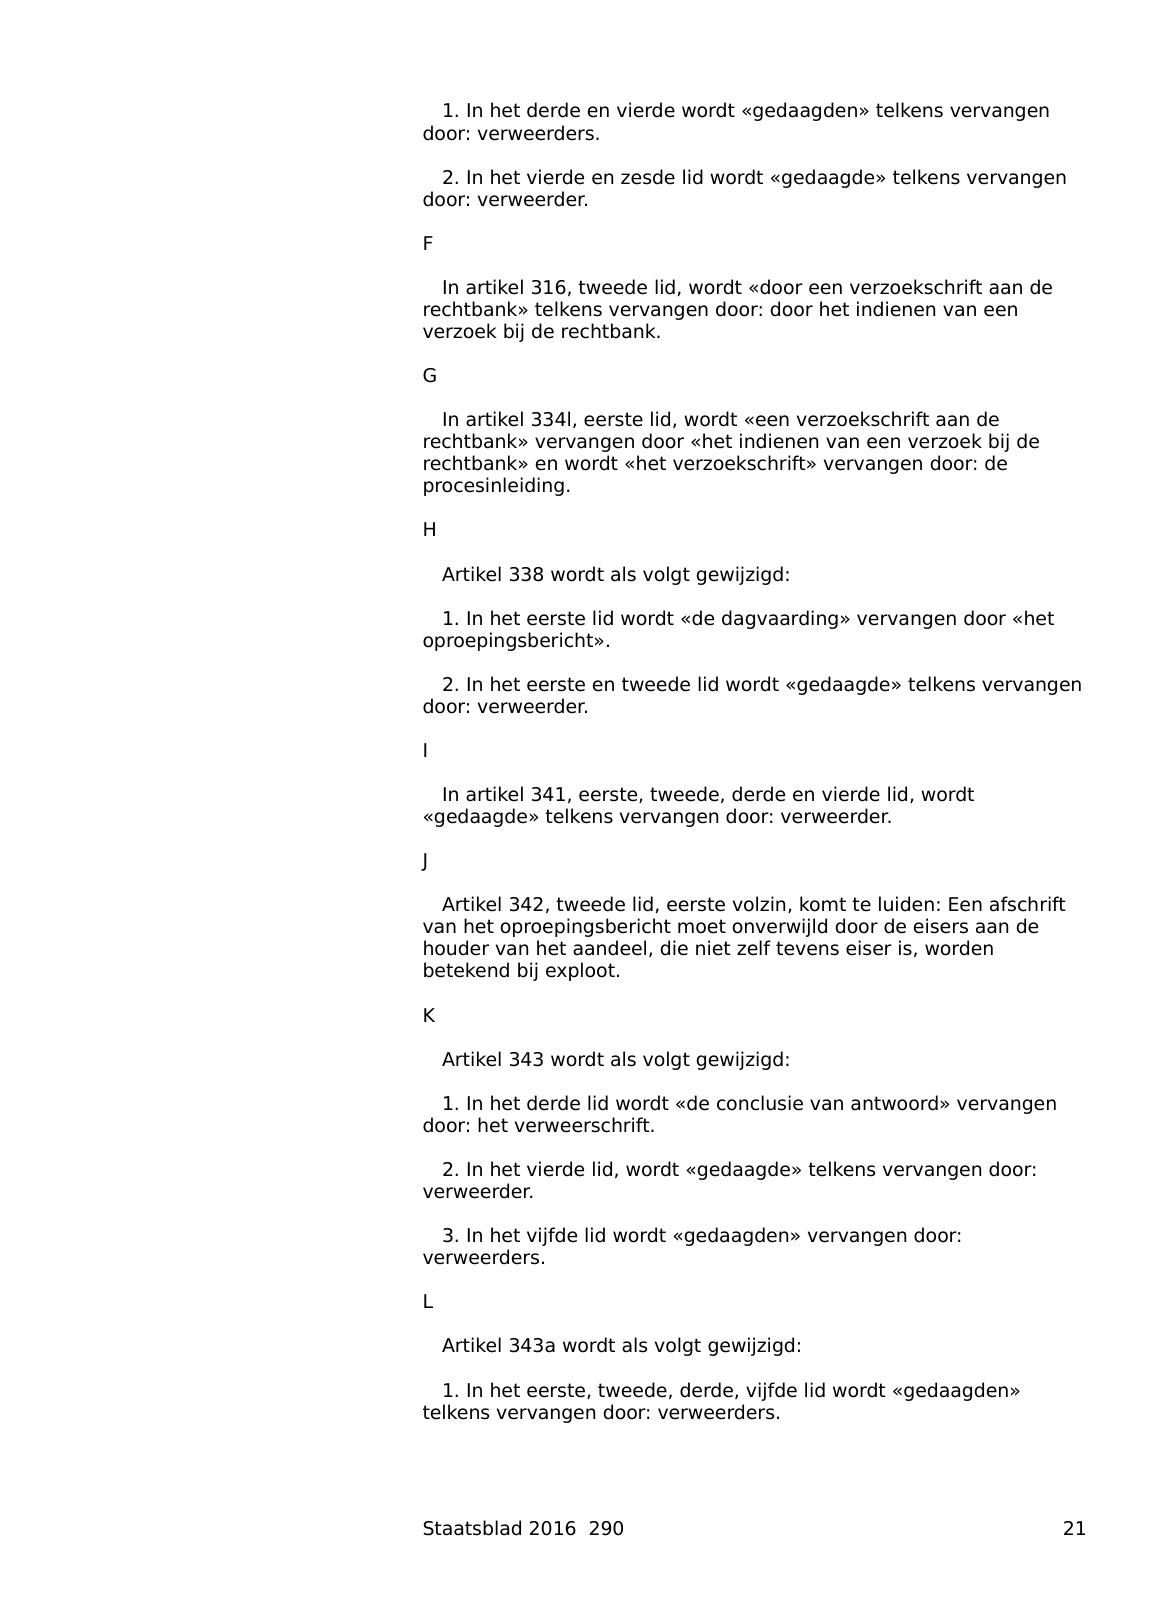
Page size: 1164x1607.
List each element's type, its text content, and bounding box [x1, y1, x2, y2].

text In artikel 316, tweede lid, wordt «door een verzoekschrift aan de rechtbank» telkens vervangen door: door het indienen van een verzoek bij de rechtbank. [422, 277, 1087, 343]
text Artikel 342, tweede lid, eerste volzin, komt te luiden: Een afschrift van het oproepingsbericht moet onverwijld door de eisers aan de houder van het aandeel, die niet zelf tevens eiser is, worden betekend bij exploot. [422, 894, 1087, 982]
text In artikel 341, eerste, tweede, derde en vierde lid, wordt «gedaagde» telkens vervangen door: verweerder. [422, 784, 1087, 828]
text 2. In het vierde lid, wordt «gedaagde» telkens vervangen door: verweerder. [422, 1159, 1087, 1203]
text 1. In het eerste, tweede, derde, vijfde lid wordt «gedaagden» telkens vervangen door: verweerders. [422, 1379, 1087, 1423]
text Artikel 343a wordt als volgt gewijzigd: [422, 1335, 1087, 1357]
text Artikel 338 wordt als volgt gewijzigd: [422, 563, 1087, 585]
text H [422, 519, 1087, 541]
text F [422, 233, 1087, 255]
text G [422, 365, 1087, 387]
text I [422, 740, 1087, 762]
text J [422, 850, 1087, 872]
text 3. In het vijfde lid wordt «gedaagden» vervangen door: verweerders. [422, 1225, 1087, 1269]
text In artikel 334l, eerste lid, wordt «een verzoekschrift aan de rechtbank» vervangen door «het indienen van een verzoek bij de rechtbank» en wordt «het verzoekschrift» vervangen door: de procesinleiding. [422, 409, 1087, 497]
text 1. In het derde lid wordt «de conclusie van antwoord» vervangen door: het verweerschrift. [422, 1093, 1087, 1137]
text L [422, 1291, 1087, 1313]
text Artikel 343 wordt als volgt gewijzigd: [422, 1049, 1087, 1071]
text 2. In het eerste en tweede lid wordt «gedaagde» telkens vervangen door: verweerder. [422, 674, 1087, 718]
text 2. In het vierde en zesde lid wordt «gedaagde» telkens vervangen door: verweerder. [422, 167, 1087, 211]
text 1. In het derde en vierde wordt «gedaagden» telkens vervangen door: verweerders. [422, 100, 1087, 144]
text 1. In het eerste lid wordt «de dagvaarding» vervangen door «het oproepingsbericht». [422, 608, 1087, 652]
text K [422, 1004, 1087, 1026]
